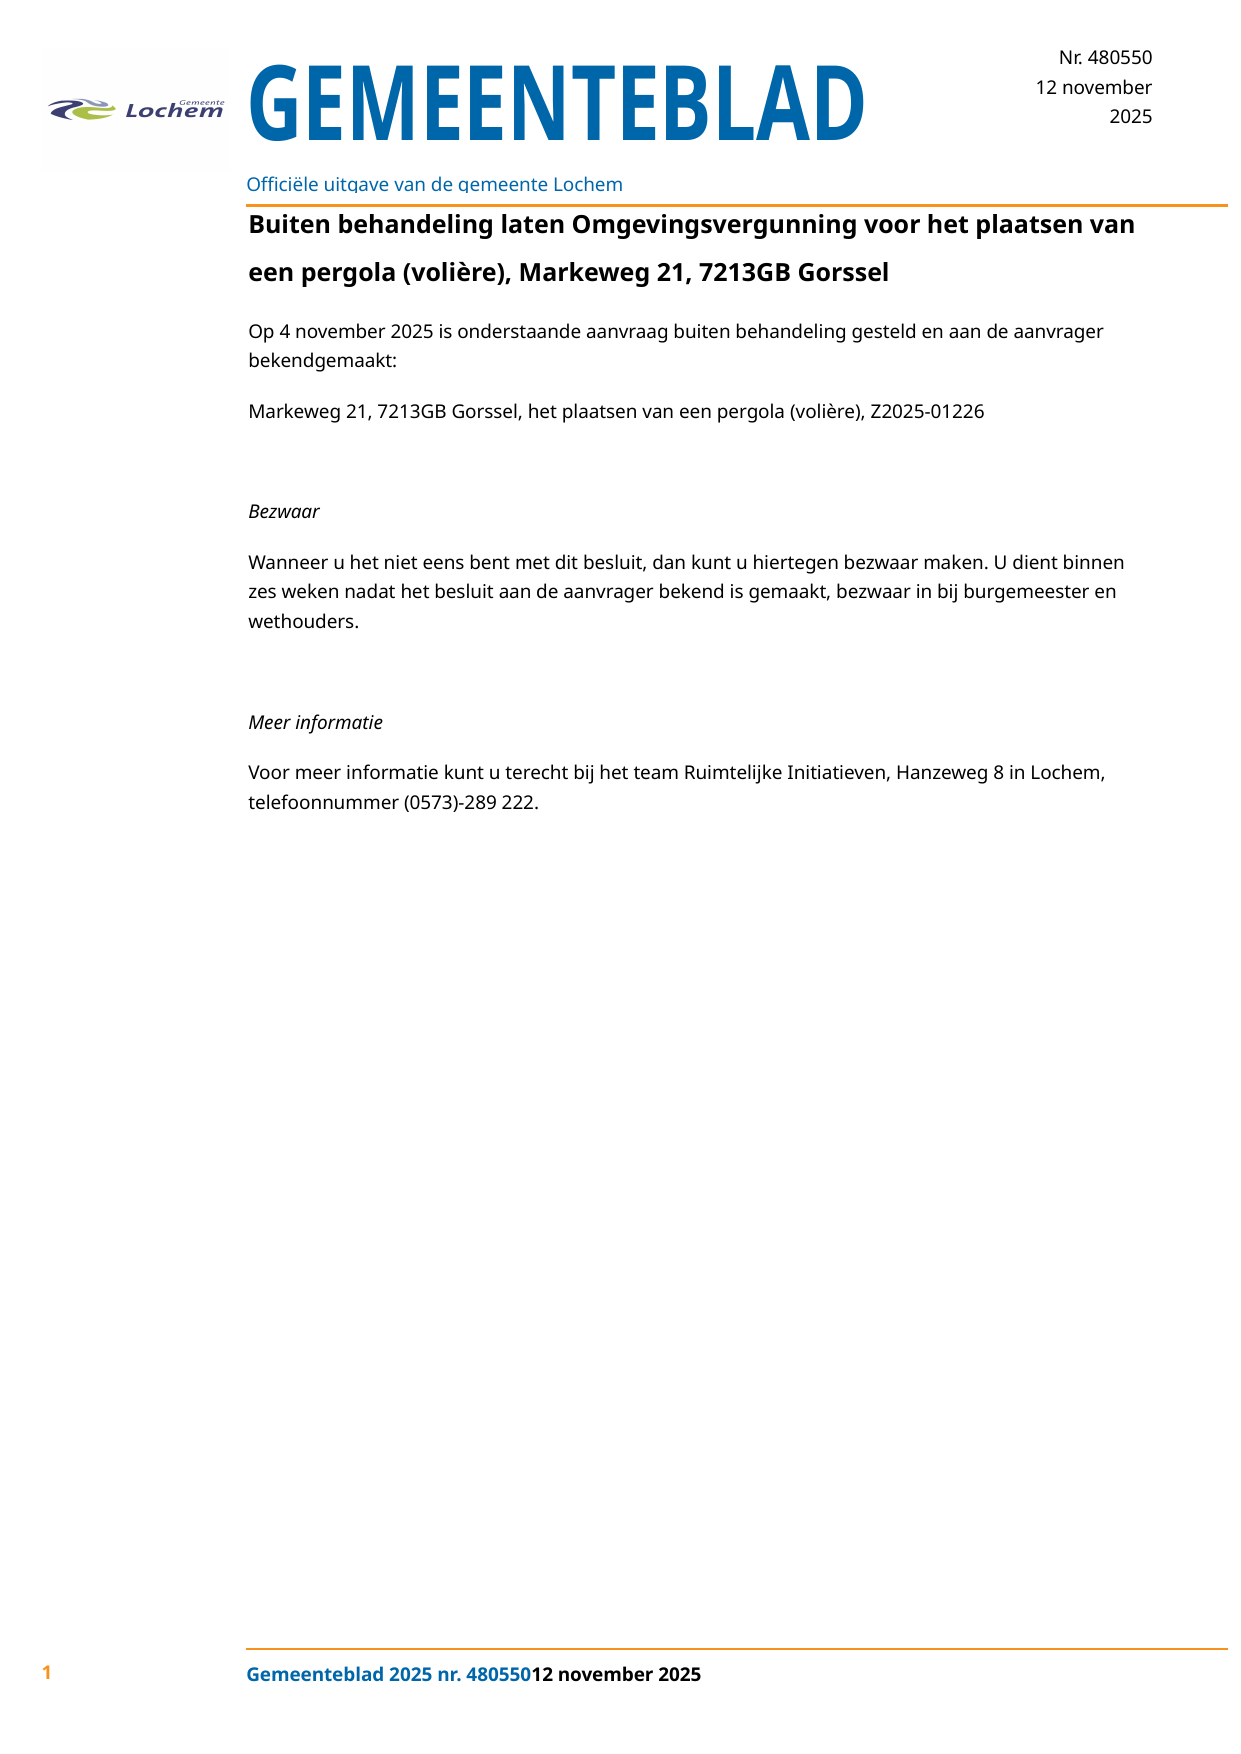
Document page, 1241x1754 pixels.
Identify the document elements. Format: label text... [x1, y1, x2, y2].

text Voor meer informatie kunt u terecht bij het team Ruimtelijke Initiatieven, Hanzeweg 8 in Lochem, telefoonnummer (0573)-289 222. [248, 759, 1152, 815]
text Buiten behandeling laten Omgevingsvergunning voor het plaatsen van een pergola (volière), Markeweg 21, 7213GB Gorssel [248, 207, 1152, 288]
text Bezwaar [248, 499, 1152, 524]
text Markeweg 21, 7213GB Gorssel, het plaatsen van een pergola (volière), Z2025-01226 [248, 398, 1152, 424]
picture [41, 47, 231, 172]
text Meer informatie [248, 709, 1152, 735]
text Wanneer u het niet eens bent met dit besluit, dan kunt u hiertegen bezwaar maken. U dient binnen zes weken nadat het besluit aan de aanvrager bekend is gemaakt, bezwaar in bij burgemeester en wethouders. [248, 549, 1152, 634]
text Op 4 november 2025 is onderstaande aanvraag buiten behandeling gesteld en aan de aanvrager bekendgemaakt: [248, 318, 1152, 373]
